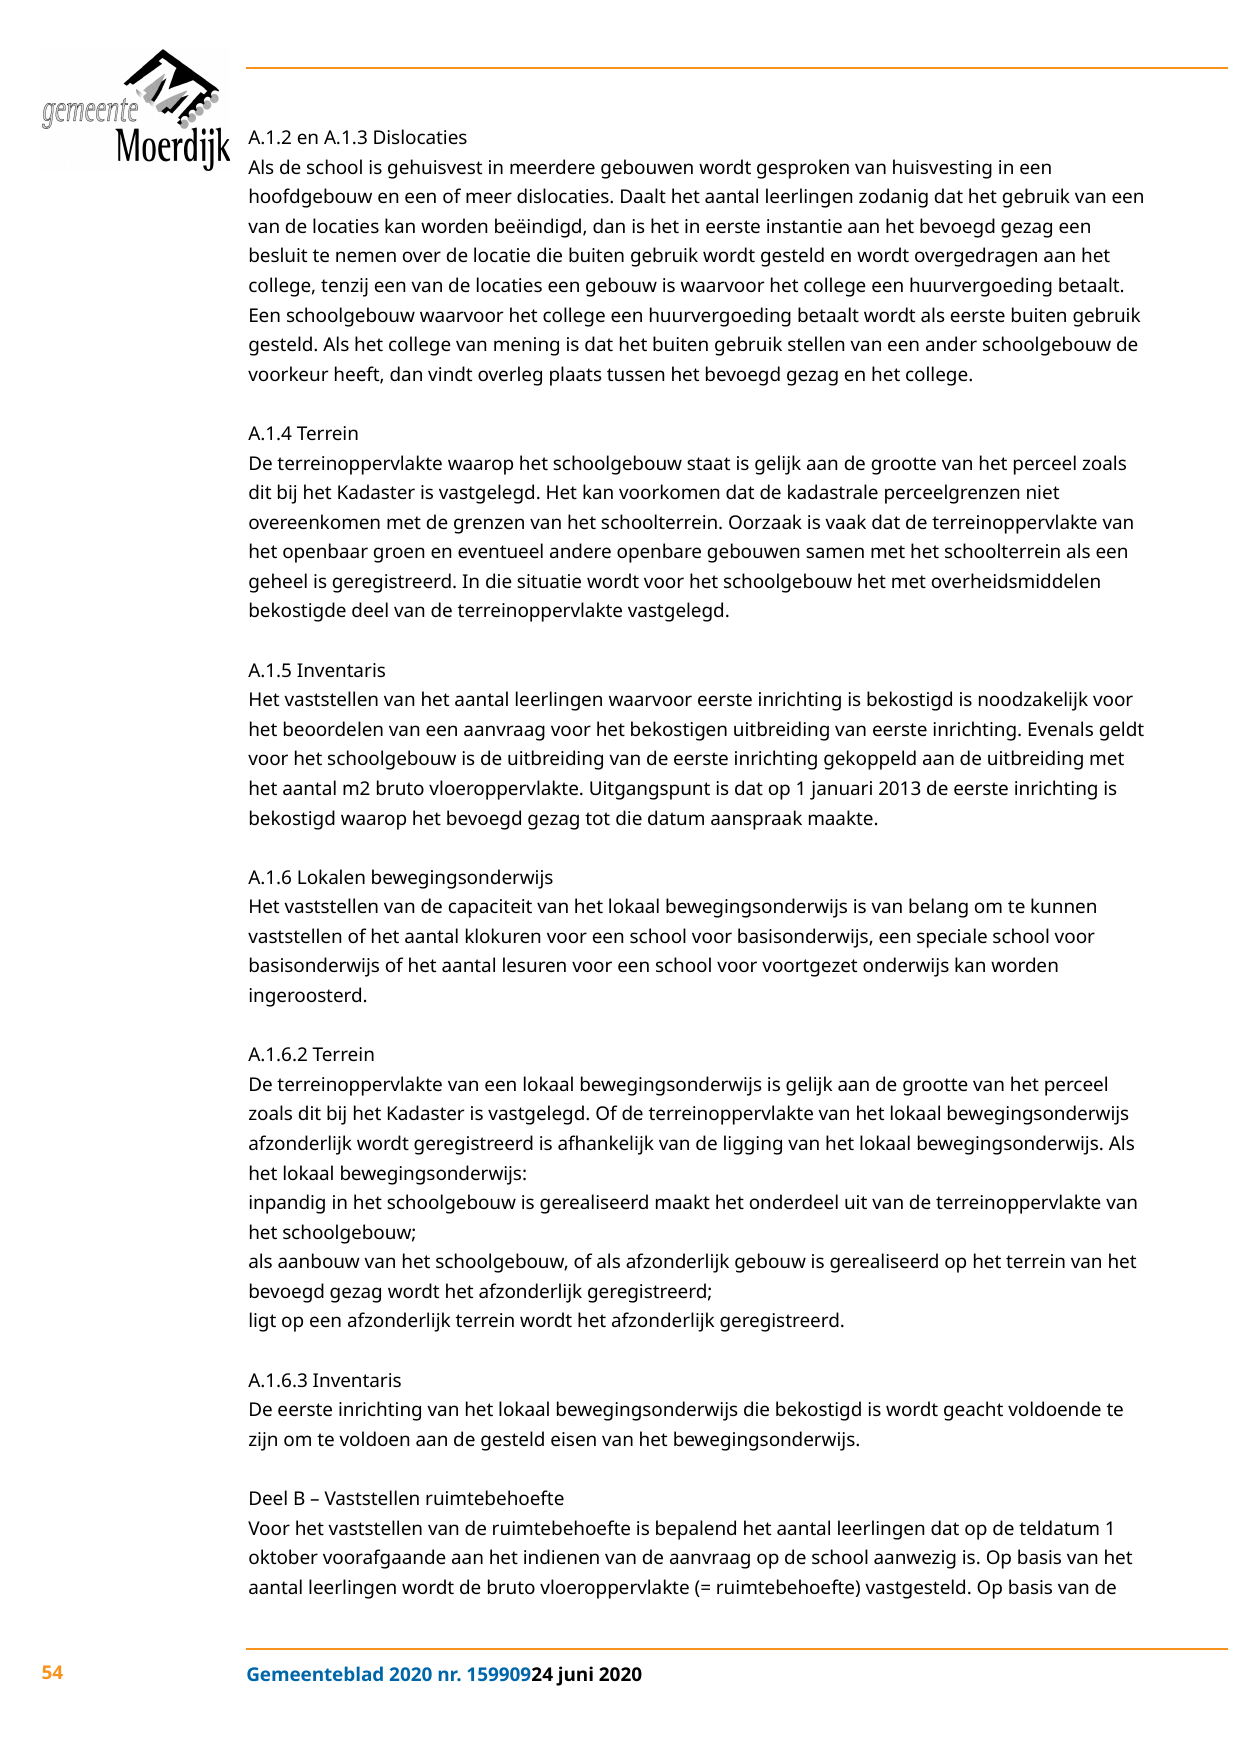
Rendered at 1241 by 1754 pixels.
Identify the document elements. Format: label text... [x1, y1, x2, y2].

text Voor het vaststellen van de ruimtebehoefte is bepalend het aantal leerlingen dat op de teldatum 1 oktober voorafgaande aan het indienen van de aanvraag op de school aanwezig is. Op basis van het aantal leerlingen wordt de bruto vloeroppervlakte (= ruimtebehoefte) vastgesteld. Op basis van de [248, 1515, 1152, 1600]
text A.1.6.3 Inventaris [248, 1367, 1152, 1393]
text ligt op een afzonderlijk terrein wordt het afzonderlijk geregistreerd. [248, 1308, 1152, 1333]
text A.1.6 Lokalen bewegingsonderwijs [248, 864, 1152, 890]
text De eerste inrichting van het lokaal bewegingsonderwijs die bekostigd is wordt geacht voldoende te zijn om te voldoen aan de gesteld eisen van het bewegingsonderwijs. [248, 1396, 1152, 1452]
text Als de school is gehuisvest in meerdere gebouwen wordt gesproken van huisvesting in een hoofdgebouw en een of meer dislocaties. Daalt het aantal leerlingen zodanig dat het gebruik van een van de locaties kan worden beëindigd, dan is het in eerste instantie aan het bevoegd gezag een besluit te nemen over de locatie die buiten gebruik wordt gesteld en wordt overgedragen aan het college, tenzij een van de locaties een gebouw is waarvoor het college een huurvergoeding betaalt. Een schoolgebouw waarvoor het college een huurvergoeding betaalt wordt als eerste buiten gebruik gesteld. Als het college van mening is dat het buiten gebruik stellen van een ander schoolgebouw de voorkeur heeft, dan vindt overleg plaats tussen het bevoegd gezag en het college. [248, 154, 1152, 387]
text A.1.4 Terrein [248, 420, 1152, 446]
text Het vaststellen van het aantal leerlingen waarvoor eerste inrichting is bekostigd is noodzakelijk voor het beoordelen van een aanvraag voor het bekostigen uitbreiding van eerste inrichting. Evenals geldt voor het schoolgebouw is de uitbreiding van de eerste inrichting gekoppeld aan de uitbreiding met het aantal m2 bruto vloeroppervlakte. Uitgangspunt is dat op 1 januari 2013 de eerste inrichting is bekostigd waarop het bevoegd gezag tot die datum aanspraak maakte. [248, 686, 1152, 831]
text A.1.6.2 Terrein [248, 1041, 1152, 1067]
picture [41, 47, 231, 172]
text als aanbouw van het schoolgebouw, of als afzonderlijk gebouw is gerealiseerd op het terrein van het bevoegd gezag wordt het afzonderlijk geregistreerd; [248, 1248, 1152, 1304]
text De terreinoppervlakte van een lokaal bewegingsonderwijs is gelijk aan de grootte van het perceel zoals dit bij het Kadaster is vastgelegd. Of de terreinoppervlakte van het lokaal bewegingsonderwijs afzonderlijk wordt geregistreerd is afhankelijk van de ligging van het lokaal bewegingsonderwijs. Als het lokaal bewegingsonderwijs: [248, 1071, 1152, 1186]
text Het vaststellen van de capaciteit van het lokaal bewegingsonderwijs is van belang om te kunnen vaststellen of het aantal klokuren voor een school voor basisonderwijs, een speciale school voor basisonderwijs of het aantal lesuren voor een school voor voortgezet onderwijs kan worden ingeroosterd. [248, 893, 1152, 1008]
text De terreinoppervlakte waarop het schoolgebouw staat is gelijk aan de grootte van het perceel zoals dit bij het Kadaster is vastgelegd. Het kan voorkomen dat de kadastrale perceelgrenzen niet overeenkomen met de grenzen van het schoolterrein. Oorzaak is vaak dat de terreinoppervlakte van het openbaar groen en eventueel andere openbare gebouwen samen met het schoolterrein als een geheel is geregistreerd. In die situatie wordt voor het schoolgebouw het met overheidsmiddelen bekostigde deel van de terreinoppervlakte vastgelegd. [248, 450, 1152, 623]
text Deel B – Vaststellen ruimtebehoefte [248, 1485, 1152, 1511]
text A.1.2 en A.1.3 Dislocaties [248, 124, 1152, 150]
text inpandig in het schoolgebouw is gerealiseerd maakt het onderdeel uit van de terreinoppervlakte van het schoolgebouw; [248, 1189, 1152, 1245]
text A.1.5 Inventaris [248, 657, 1152, 683]
